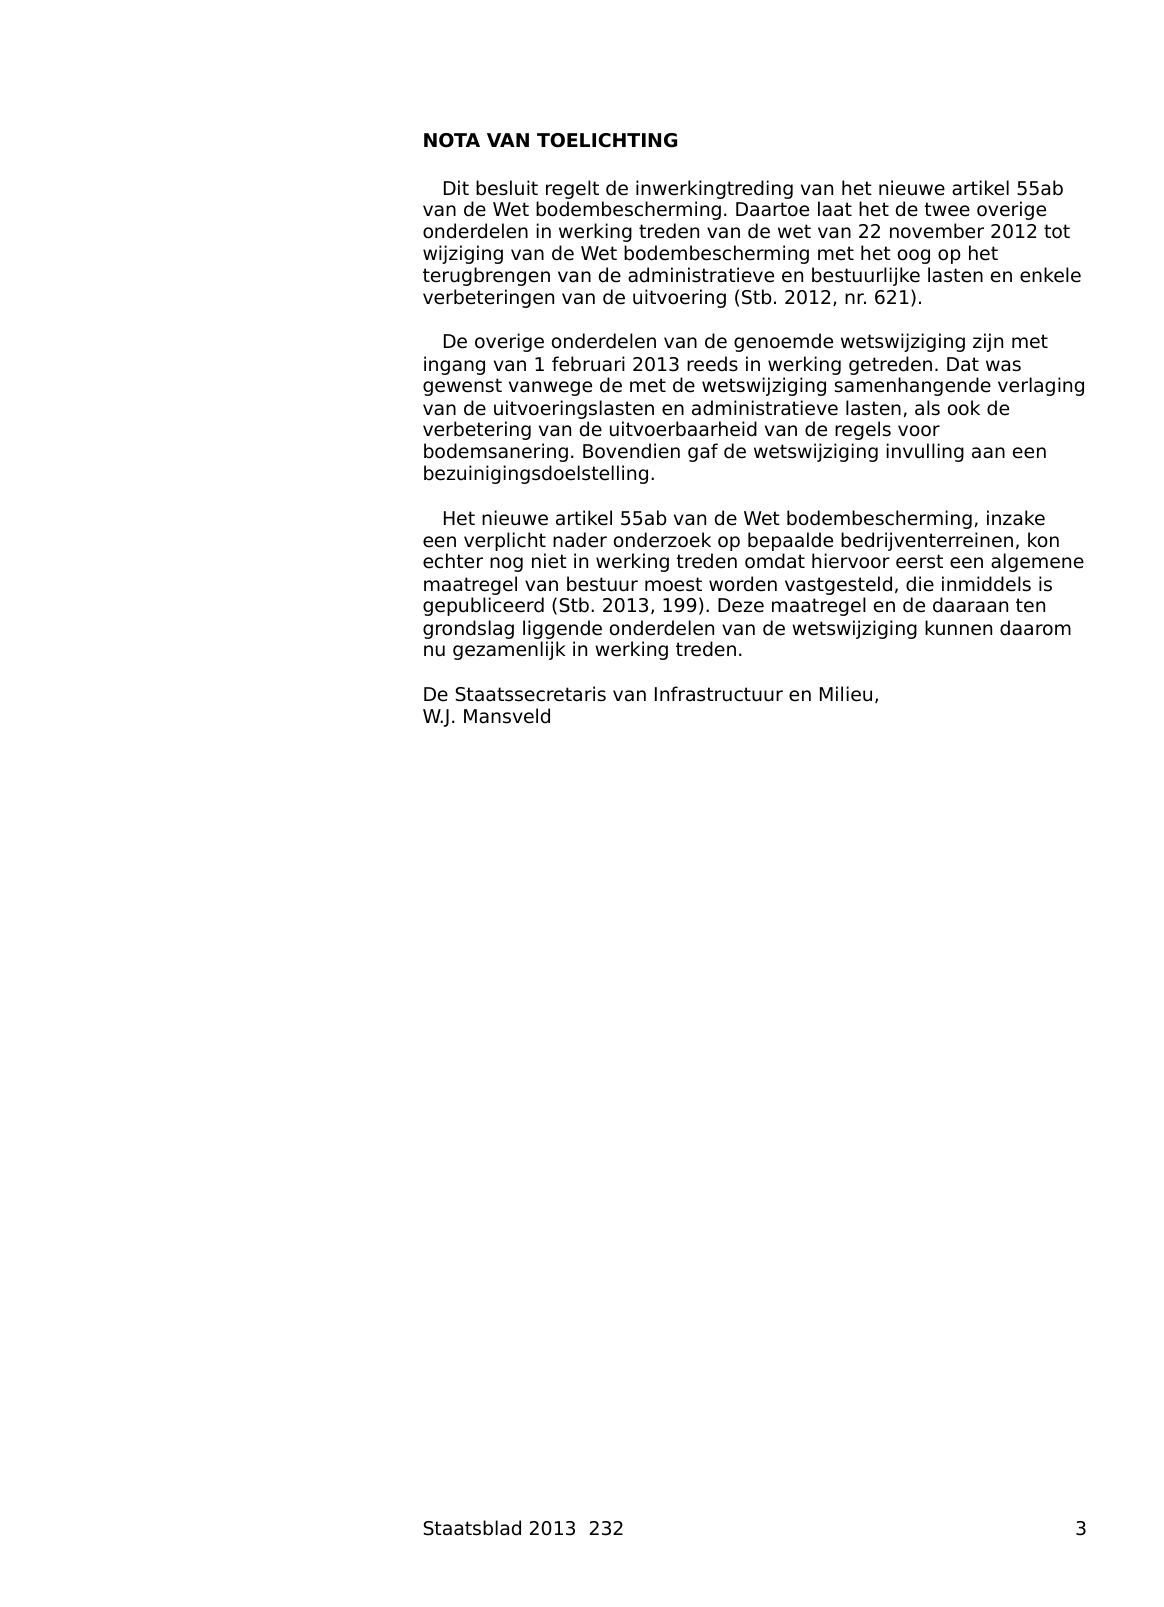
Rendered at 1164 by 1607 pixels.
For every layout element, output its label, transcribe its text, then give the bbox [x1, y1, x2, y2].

text Dit besluit regelt de inwerkingtreding van het nieuwe artikel 55ab van de Wet bodembescherming. Daartoe laat het de twee overige onderdelen in werking treden van de wet van 22 november 2012 tot wijziging van de Wet bodembescherming met het oog op het terugbrengen van de administratieve en bestuurlijke lasten en enkele verbeteringen van de uitvoering (Stb. 2012, nr. 621). [422, 177, 1087, 309]
text De Staatssecretaris van Infrastructuur en Milieu, W.J. Mansveld [422, 683, 1087, 727]
text De overige onderdelen van de genoemde wetswijziging zijn met ingang van 1 februari 2013 reeds in werking getreden. Dat was gewenst vanwege de met de wetswijziging samenhangende verlaging van de uitvoeringslasten en administratieve lasten, als ook de verbetering van de uitvoerbaarheid van de regels voor bodemsanering. Bovendien gaf de wetswijziging invulling aan een bezuinigingsdoelstelling. [422, 331, 1087, 485]
text Het nieuwe artikel 55ab van de Wet bodembescherming, inzake een verplicht nader onderzoek op bepaalde bedrijventerreinen, kon echter nog niet in werking treden omdat hiervoor eerst een algemene maatregel van bestuur moest worden vastgesteld, die inmiddels is gepubliceerd (Stb. 2013, 199). Deze maatregel en de daaraan ten grondslag liggende onderdelen van de wetswijziging kunnen daarom nu gezamenlijk in werking treden. [422, 507, 1087, 661]
subtitle NOTA VAN TOELICHTING [422, 130, 1087, 152]
